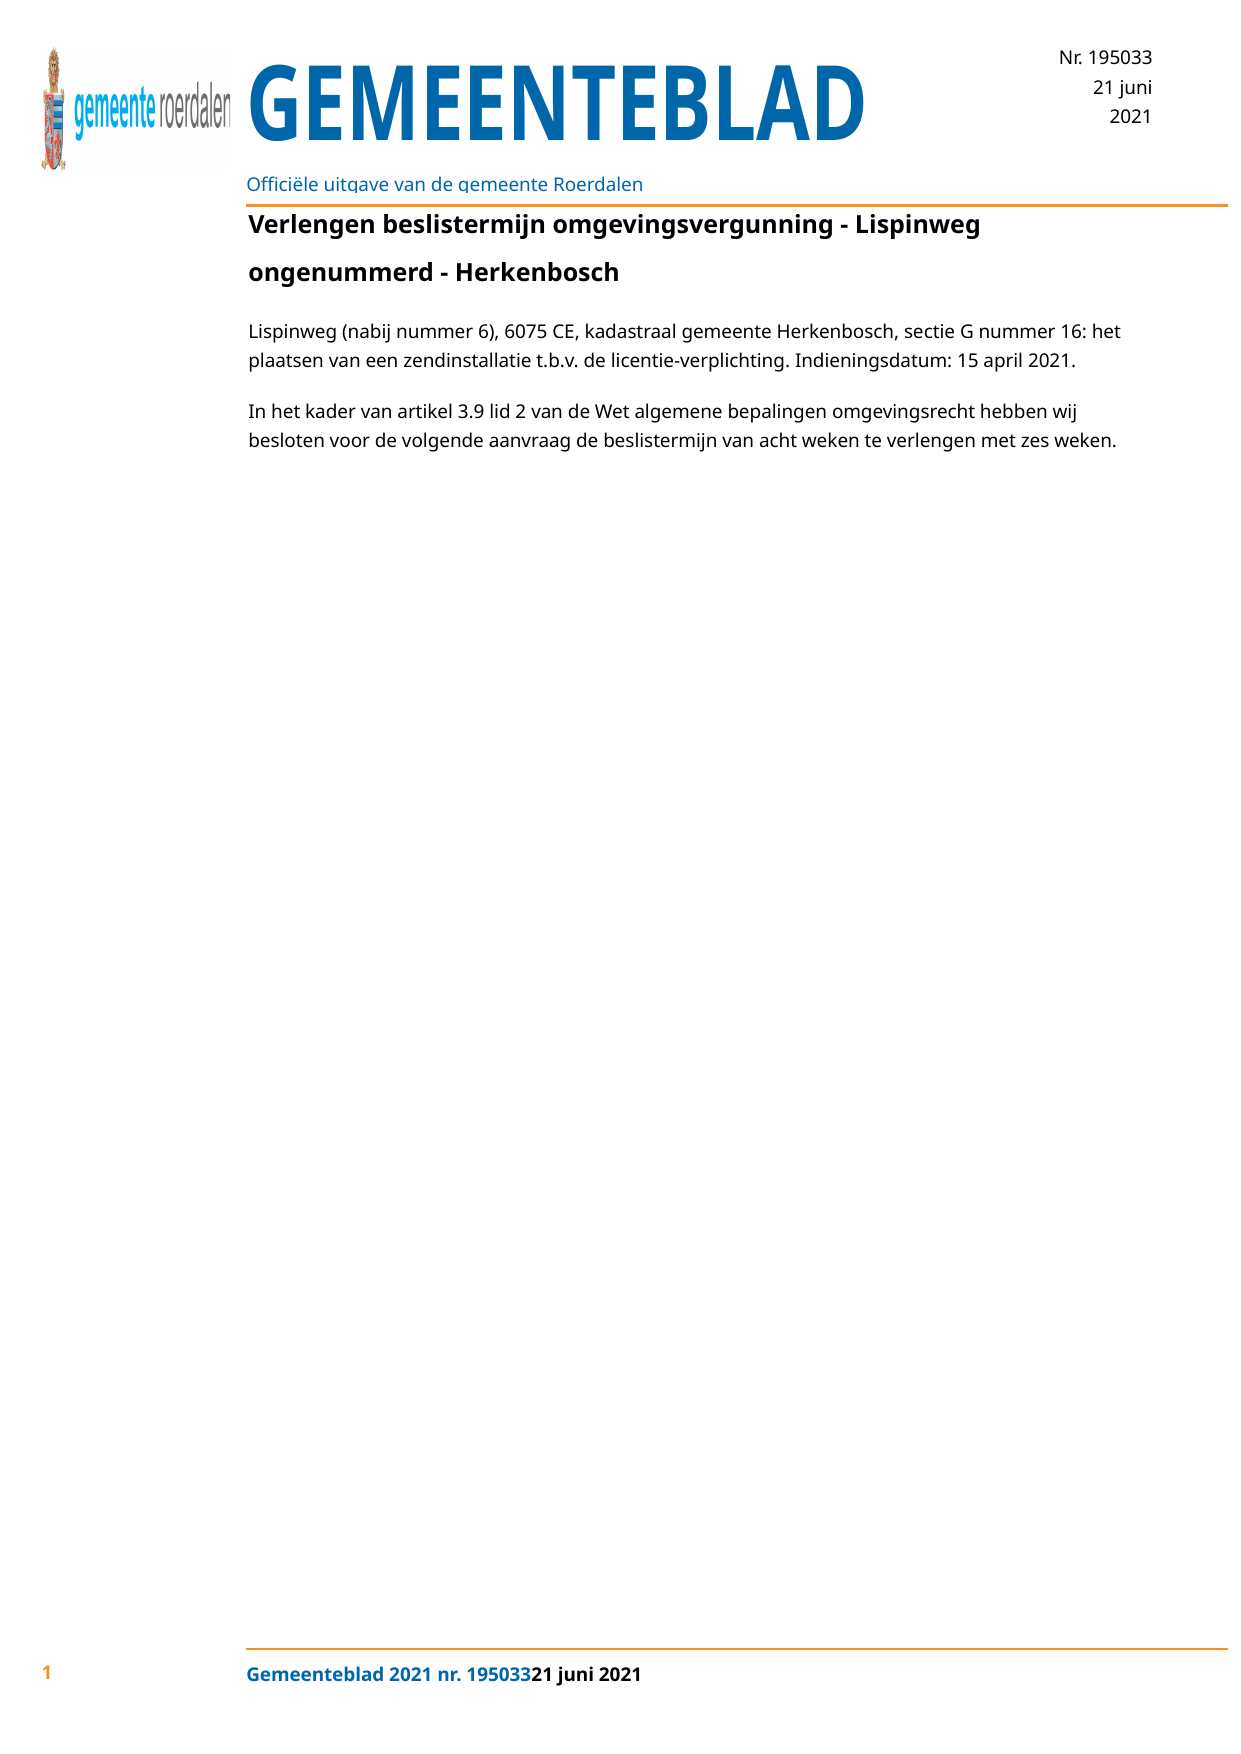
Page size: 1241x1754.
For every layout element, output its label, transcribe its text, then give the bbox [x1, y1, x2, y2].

picture [41, 47, 231, 172]
text In het kader van artikel 3.9 lid 2 van de Wet algemene bepalingen omgevingsrecht hebben wij besloten voor de volgende aanvraag de beslistermijn van acht weken te verlengen met zes weken. [248, 398, 1152, 453]
text Verlengen beslistermijn omgevingsvergunning - Lispinweg ongenummerd - Herkenbosch [248, 207, 1152, 288]
text Lispinweg (nabij nummer 6), 6075 CE, kadastraal gemeente Herkenbosch, sectie G nummer 16: het plaatsen van een zendinstallatie t.b.v. de licentie-verplichting. Indieningsdatum: 15 april 2021. [248, 318, 1152, 373]
